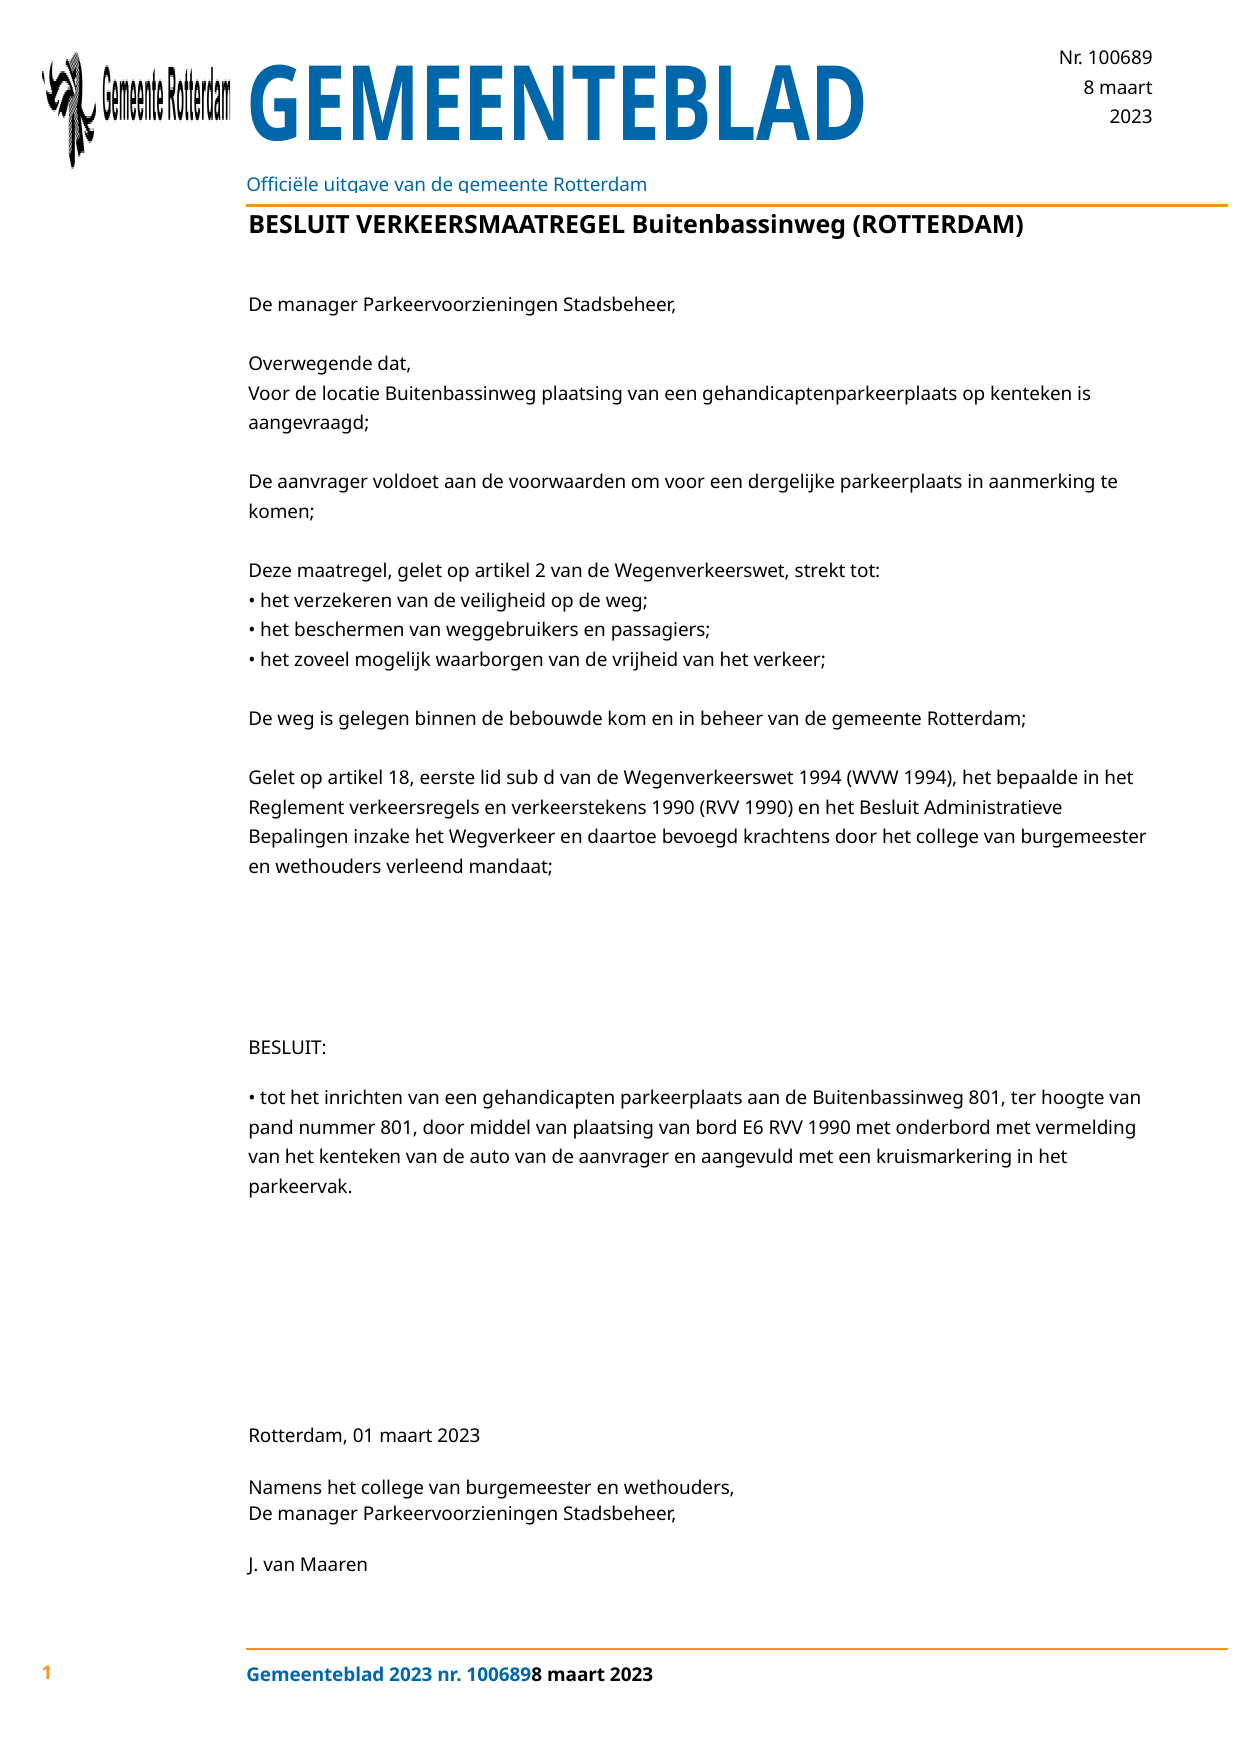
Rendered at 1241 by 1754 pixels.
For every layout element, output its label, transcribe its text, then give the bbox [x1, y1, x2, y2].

text De manager Parkeervoorzieningen Stadsbeheer, [248, 291, 1152, 317]
text Namens het college van burgemeester en wethouders, [248, 1474, 1152, 1500]
text Overwegende dat, [248, 350, 1152, 376]
text De weg is gelegen binnen de bebouwde kom en in beheer van de gemeente Rotterdam; [248, 705, 1152, 731]
text BESLUIT VERKEERSMAATREGEL Buitenbassinweg (ROTTERDAM) [248, 207, 1152, 241]
text • het zoveel mogelijk waarborgen van de vrijheid van het verkeer; [248, 646, 1152, 672]
text Voor de locatie Buitenbassinweg plaatsing van een gehandicaptenparkeerplaats op kenteken is aangevraagd; [248, 380, 1152, 435]
text Gelet op artikel 18, eerste lid sub d van de Wegenverkeerswet 1994 (WVW 1994), het bepaalde in het Reglement verkeersregels en verkeerstekens 1990 (RVV 1990) en het Besluit Administratieve Bepalingen inzake het Wegverkeer en daartoe bevoegd krachtens door het college van burgemeester en wethouders verleend mandaat; [248, 764, 1152, 879]
text De aanvrager voldoet aan de voorwaarden om voor een dergelijke parkeerplaats in aanmerking te komen; [248, 468, 1152, 524]
text • het verzekeren van de veiligheid op de weg; [248, 587, 1152, 613]
text Deze maatregel, gelet op artikel 2 van de Wegenverkeerswet, strekt tot: [248, 557, 1152, 583]
picture [41, 47, 231, 172]
text Rotterdam, 01 maart 2023 [248, 1423, 1152, 1448]
text • het beschermen van weggebruikers en passagiers; [248, 616, 1152, 642]
text De manager Parkeervoorzieningen Stadsbeheer, [248, 1500, 1152, 1526]
text J. van Maaren [248, 1551, 1152, 1577]
text BESLUIT: [248, 1034, 1152, 1060]
text • tot het inrichten van een gehandicapten parkeerplaats aan de Buitenbassinweg 801, ter hoogte van pand nummer 801, door middel van plaatsing van bord E6 RVV 1990 met onderbord met vermelding van het kenteken van de auto van de aanvrager en aangevuld met een kruismarkering in het parkeervak. [248, 1084, 1152, 1199]
